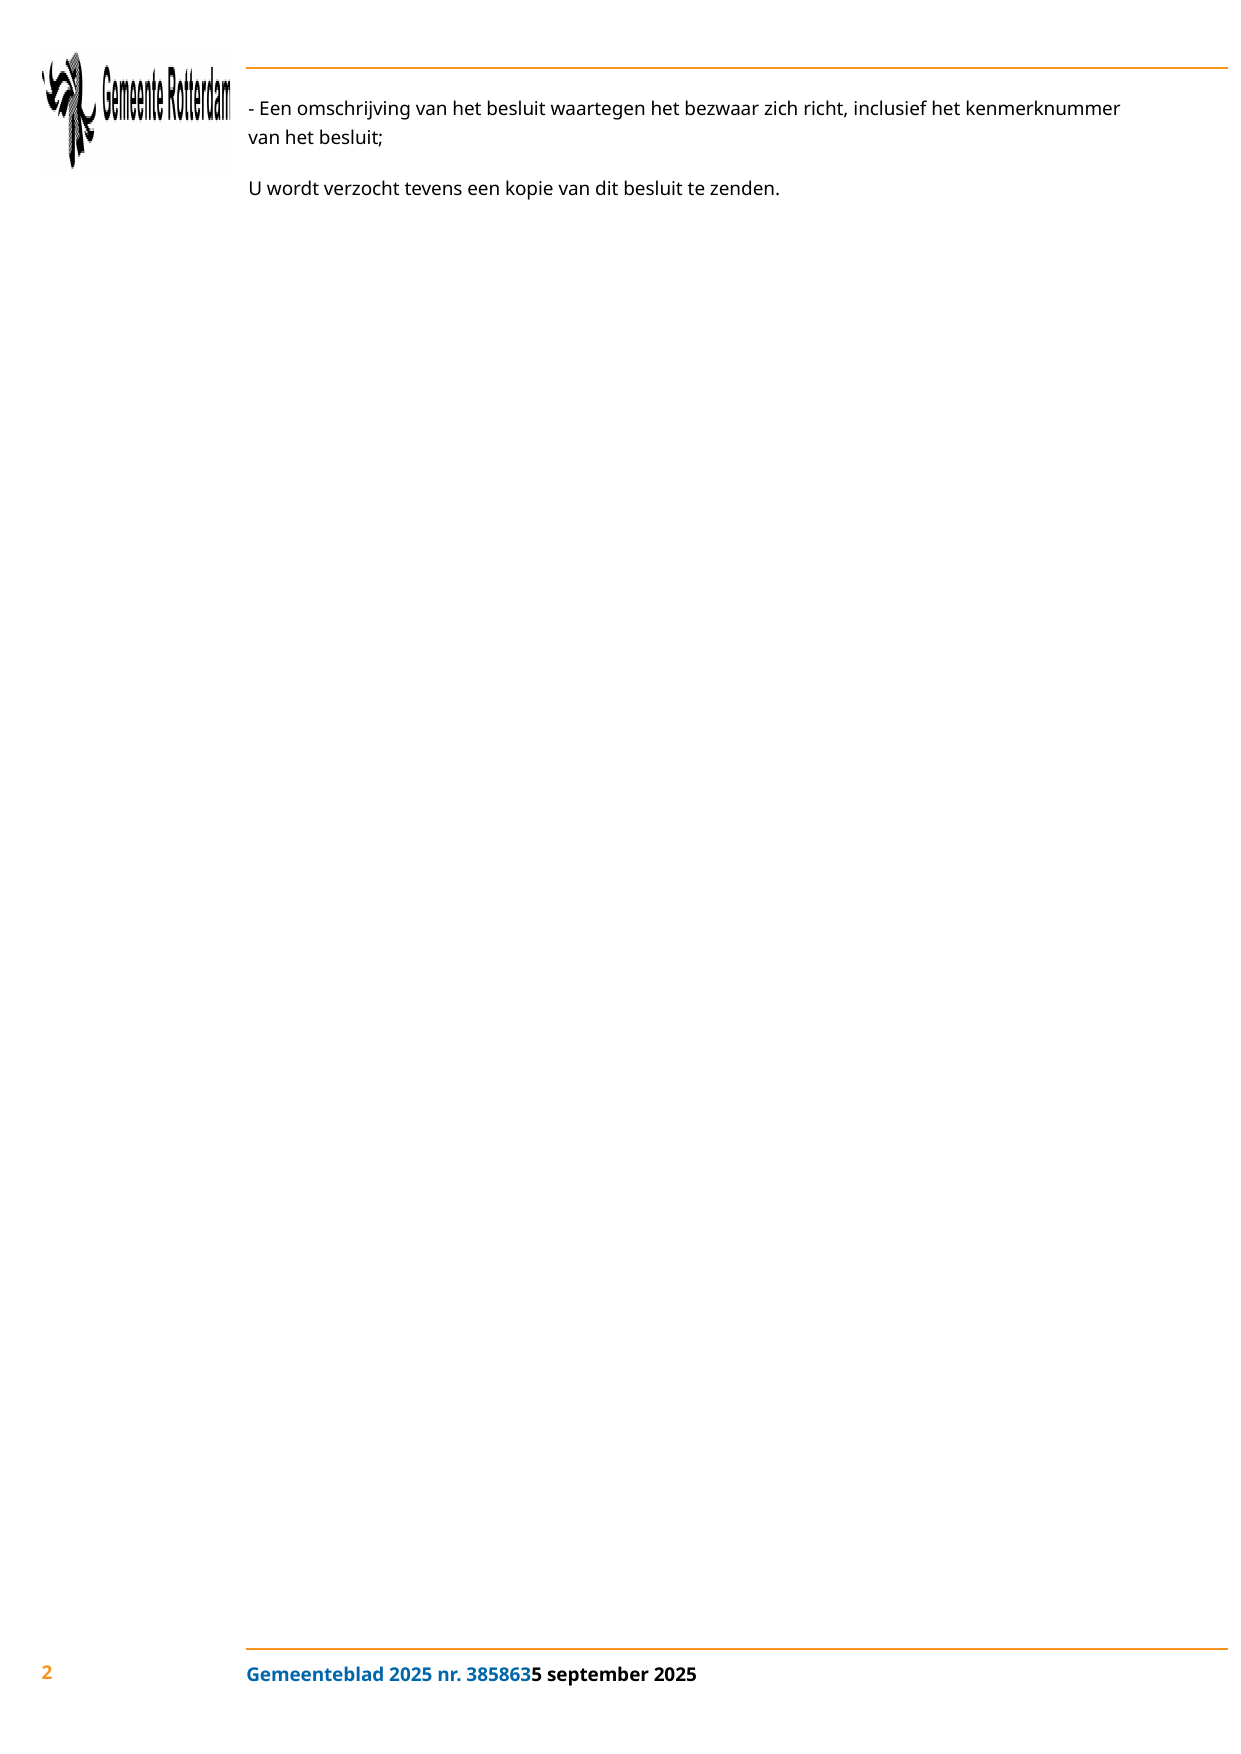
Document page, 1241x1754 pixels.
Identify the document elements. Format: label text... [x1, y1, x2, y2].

text U wordt verzocht tevens een kopie van dit besluit te zenden. [248, 175, 1152, 201]
text - Een omschrijving van het besluit waartegen het bezwaar zich richt, inclusief het kenmerknummer van het besluit; [248, 95, 1152, 150]
picture [41, 47, 231, 172]
